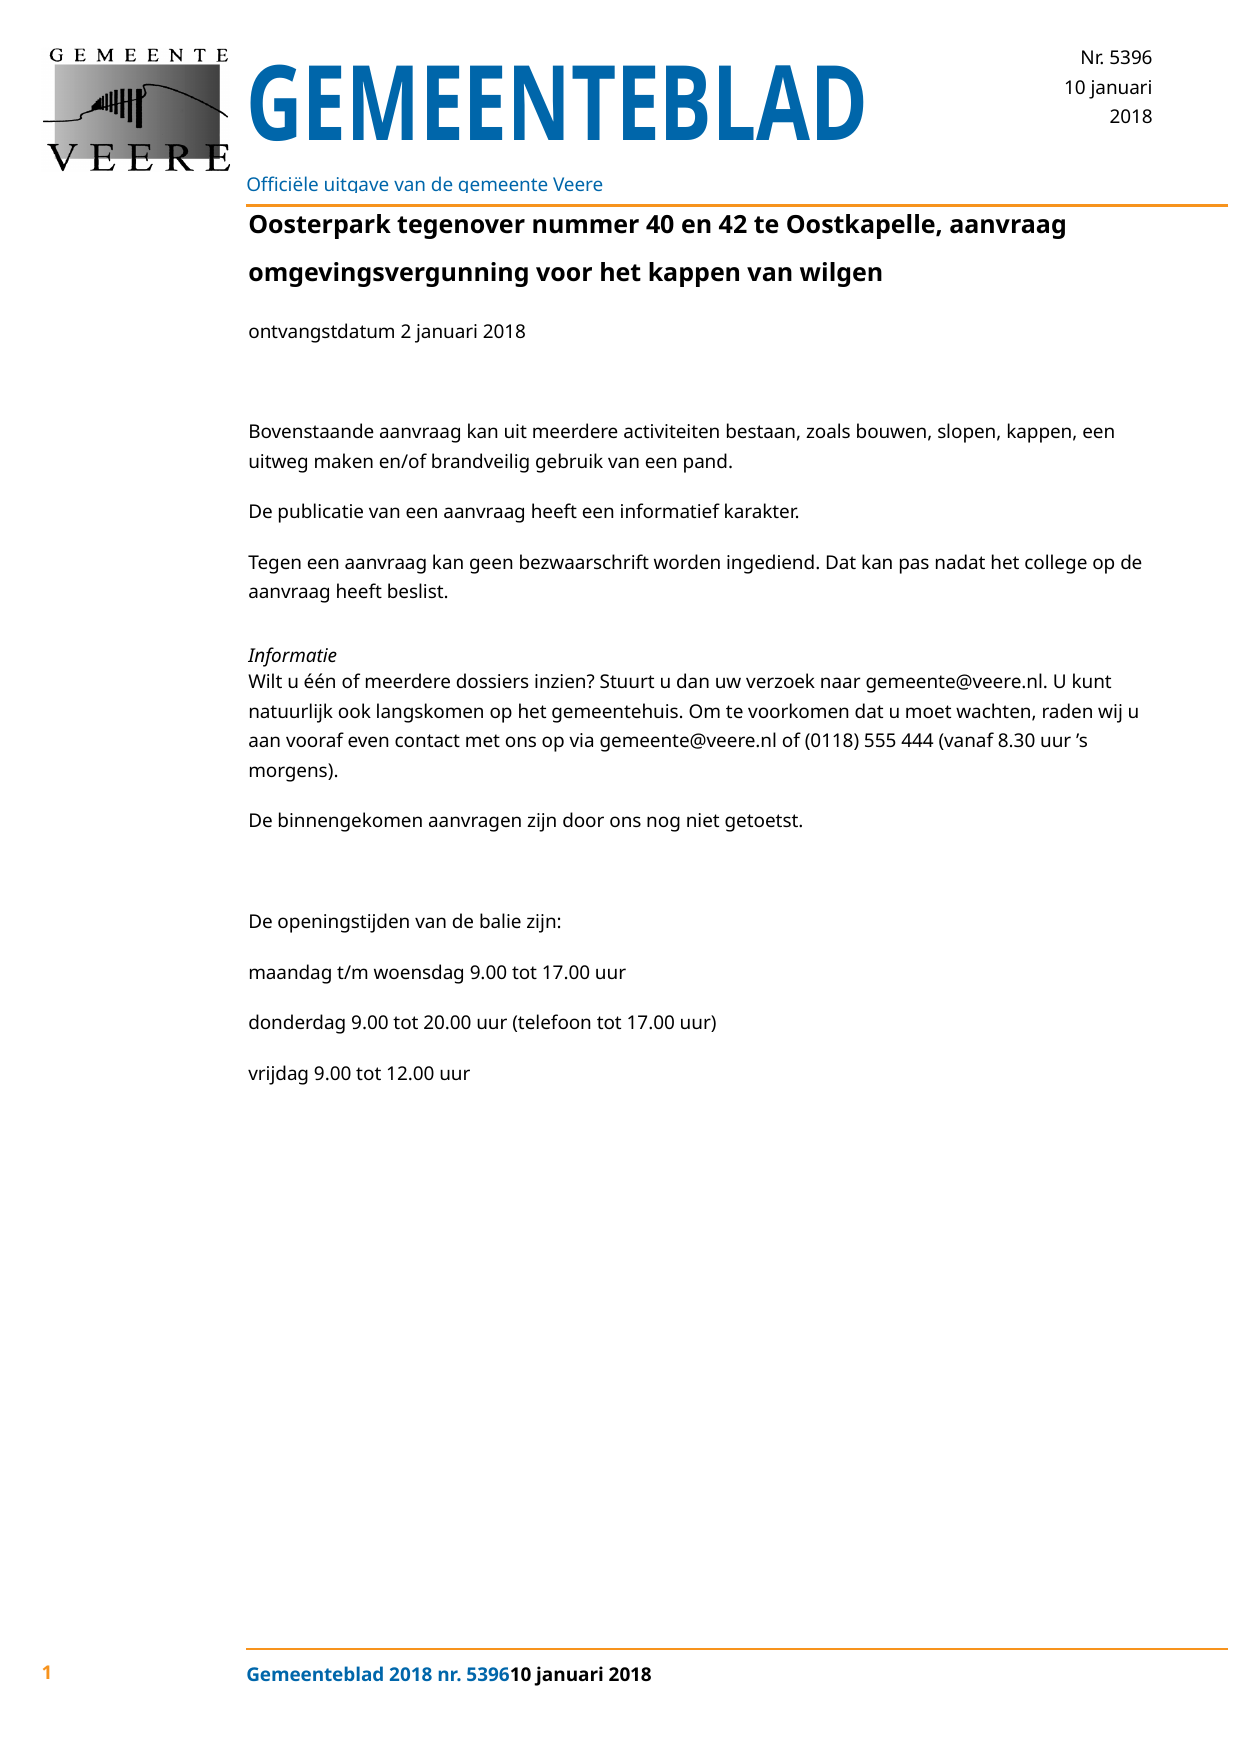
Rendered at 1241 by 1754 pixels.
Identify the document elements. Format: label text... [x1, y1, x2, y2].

text Informatie [248, 643, 1152, 668]
text maandag t/m woensdag 9.00 tot 17.00 uur [248, 959, 1152, 984]
text De binnengekomen aanvragen zijn door ons nog niet getoetst. [248, 808, 1152, 833]
text De openingstijden van de balie zijn: [248, 908, 1152, 934]
text ontvangstdatum 2 januari 2018 [248, 318, 1152, 344]
text Wilt u één of meerdere dossiers inzien? Stuurt u dan uw verzoek naar gemeente@veere.nl. U kunt natuurlijk ook langskomen op het gemeentehuis. Om te voorkomen dat u moet wachten, raden wij u aan vooraf even contact met ons op via gemeente@veere.nl of (0118) 555 444 (vanaf 8.30 uur ’s morgens). [248, 668, 1152, 783]
text donderdag 9.00 tot 20.00 uur (telefoon tot 17.00 uur) [248, 1009, 1152, 1035]
text De publicatie van een aanvraag heeft een informatief karakter. [248, 499, 1152, 524]
text Bovenstaande aanvraag kan uit meerdere activiteiten bestaan, zoals bouwen, slopen, kappen, een uitweg maken en/of brandveilig gebruik van een pand. [248, 419, 1152, 474]
text Tegen een aanvraag kan geen bezwaarschrift worden ingediend. Dat kan pas nadat het college op de aanvraag heeft beslist. [248, 549, 1152, 604]
picture [41, 47, 231, 172]
text Oosterpark tegenover nummer 40 en 42 te Oostkapelle, aanvraag omgevingsvergunning voor het kappen van wilgen [248, 207, 1152, 288]
text vrijdag 9.00 tot 12.00 uur [248, 1060, 1152, 1085]
